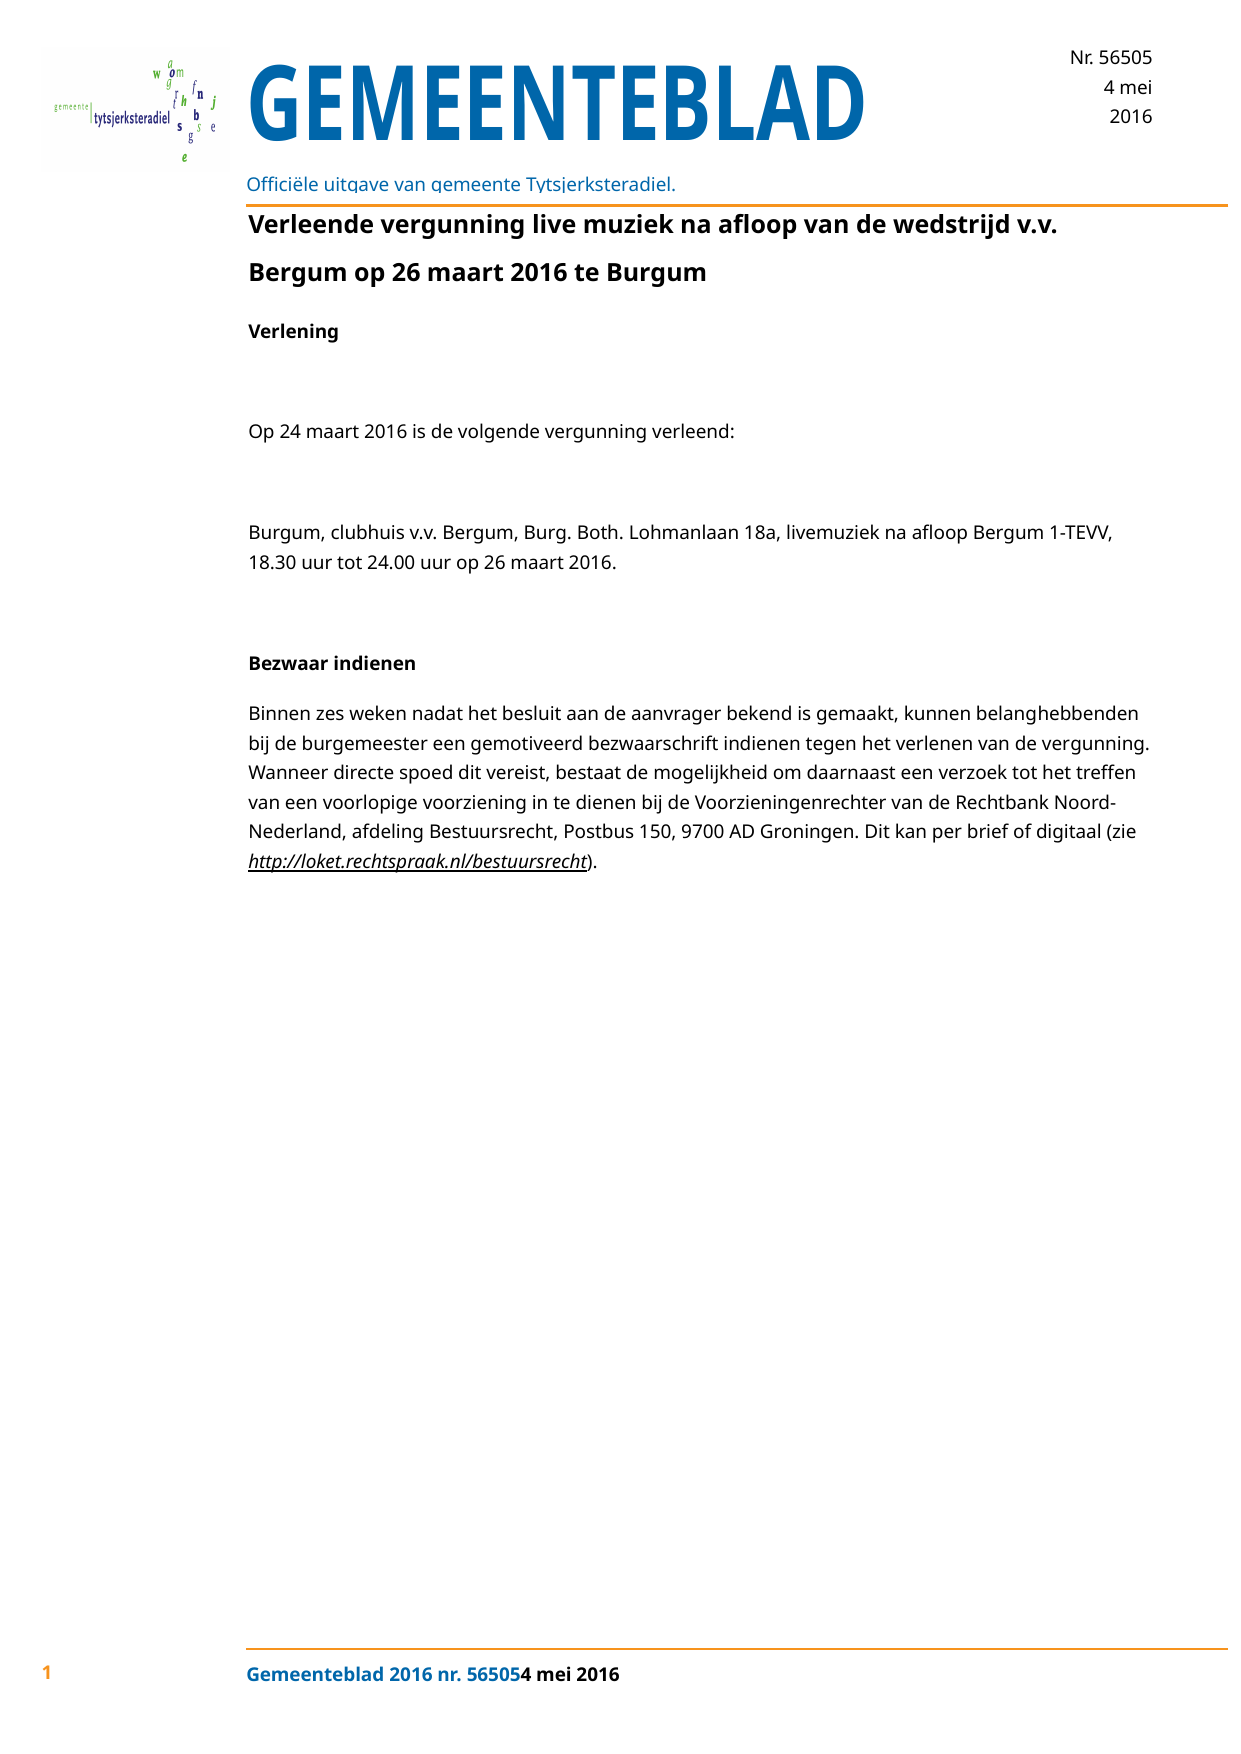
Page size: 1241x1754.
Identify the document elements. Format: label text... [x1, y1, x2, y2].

text Bezwaar indienen [248, 650, 1152, 676]
text Verlening [248, 318, 1152, 344]
text Binnen zes weken nadat het besluit aan de aanvrager bekend is gemaakt, kunnen belang­hebbenden bij de burgemeester een gemotiveerd bezwaarschrift indienen tegen het verlenen van de ver­gunning. Wanneer directe spoed dit vereist, bestaat de mogelijkheid om daarnaast een verzoek tot het treffen van een voorlopige voorziening in te dienen bij de Voorzieningenrechter van de Rechtbank Noord-Nederland, afdeling Bestuursrecht, Postbus 150, 9700 AD Groningen. Dit kan per brief of digitaal (zie http://loket.rechtspraak.nl/bestuursrecht). [248, 700, 1152, 874]
picture [41, 47, 231, 172]
text Verleende vergunning live muziek na afloop van de wedstrijd v.v. Bergum op 26 maart 2016 te Burgum [248, 207, 1152, 288]
text Op 24 maart 2016 is de volgende vergunning ver­leend: [248, 419, 1152, 444]
text Burgum, clubhuis v.v. Bergum, Burg. Both. Lohmanlaan 18a, livemuziek na afloop Bergum 1-TEVV, 18.30 uur tot 24.00 uur op 26 maart 2016. [248, 519, 1152, 575]
